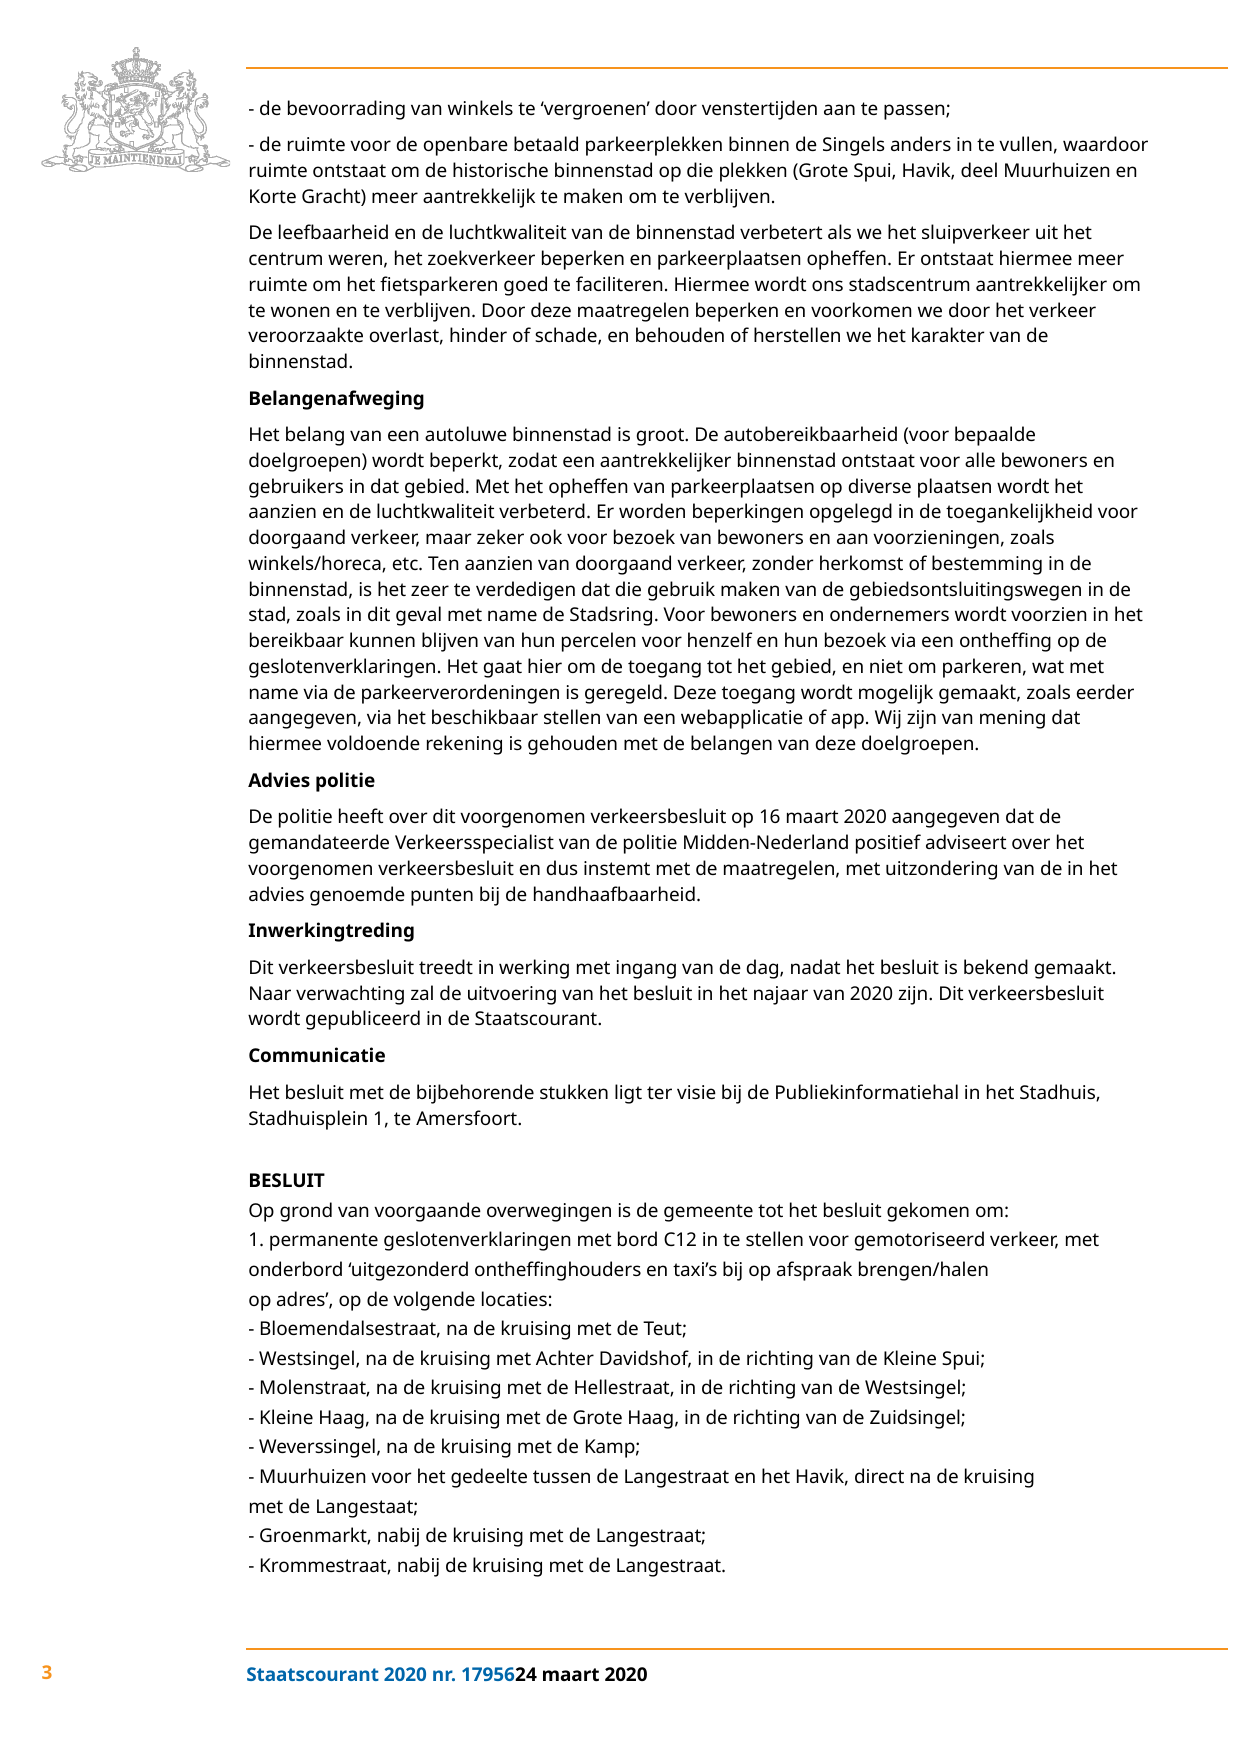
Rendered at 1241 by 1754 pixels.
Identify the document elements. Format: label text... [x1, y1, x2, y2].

text - Weverssingel, na de kruising met de Kamp; [248, 1434, 1152, 1459]
text - Muurhuizen voor het gedeelte tussen de Langestraat en het Havik, direct na de kruising [248, 1463, 1152, 1489]
text - Bloemendalsestraat, na de kruising met de Teut; [248, 1315, 1152, 1341]
text Belangenafweging [248, 385, 1152, 411]
text 1. permanente geslotenverklaringen met bord C12 in te stellen voor gemotoriseerd verkeer, met onderbord ‘uitgezonderd ontheffinghouders en taxi’s bij op afspraak brengen/halen [248, 1227, 1152, 1282]
text - de ruimte voor de openbare betaald parkeerplekken binnen de Singels anders in te vullen, waardoor ruimte ontstaat om de historische binnenstad op die plekken (Grote Spui, Havik, deel Muurhuizen en Korte Gracht) meer aantrekkelijk te maken om te verblijven. [248, 131, 1152, 209]
text Advies politie [248, 767, 1152, 793]
text De leefbaarheid en de luchtkwaliteit van de binnenstad verbetert als we het sluipverkeer uit het centrum weren, het zoekverkeer beperken en parkeerplaatsen opheffen. Er ontstaat hiermee meer ruimte om het fietsparkeren goed te faciliteren. Hiermee wordt ons stadscentrum aantrekkelijker om te wonen en te verblijven. Door deze maatregelen beperken en voorkomen we door het verkeer veroorzaakte overlast, hinder of schade, en behouden of herstellen we het karakter van de binnenstad. [248, 219, 1152, 374]
text - Westsingel, na de kruising met Achter Davidshof, in de richting van de Kleine Spui; [248, 1345, 1152, 1371]
text De politie heeft over dit voorgenomen verkeersbesluit op 16 maart 2020 aangegeven dat de gemandateerde Verkeersspecialist van de politie Midden-Nederland positief adviseert over het voorgenomen verkeersbesluit en dus instemt met de maatregelen, met uitzondering van de in het advies genoemde punten bij de handhaafbaarheid. [248, 804, 1152, 907]
text BESLUIT [248, 1167, 1152, 1193]
text Het besluit met de bijbehorende stukken ligt ter visie bij de Publiekinformatiehal in het Stadhuis, Stadhuisplein 1, te Amersfoort. [248, 1079, 1152, 1130]
text Inwerkingtreding [248, 917, 1152, 943]
text - de bevoorrading van winkels te ‘vergroenen’ door venstertijden aan te passen; [248, 95, 1152, 121]
text Communicatie [248, 1042, 1152, 1068]
text met de Langestaat; [248, 1493, 1152, 1518]
text - Krommestraat, nabij de kruising met de Langestraat. [248, 1552, 1152, 1578]
text Het belang van een autoluwe binnenstad is groot. De autobereikbaarheid (voor bepaalde doelgroepen) wordt beperkt, zodat een aantrekkelijker binnenstad ontstaat voor alle bewoners en gebruikers in dat gebied. Met het opheffen van parkeerplaatsen op diverse plaatsen wordt het aanzien en de luchtkwaliteit verbeterd. Er worden beperkingen opgelegd in de toegankelijkheid voor doorgaand verkeer, maar zeker ook voor bezoek van bewoners en aan voorzieningen, zoals winkels/horeca, etc. Ten aanzien van doorgaand verkeer, zonder herkomst of bestemming in de binnenstad, is het zeer te verdedigen dat die gebruik maken van de gebiedsontsluitingswegen in de stad, zoals in dit geval met name de Stadsring. Voor bewoners en ondernemers wordt voorzien in het bereikbaar kunnen blijven van hun percelen voor henzelf en hun bezoek via een ontheffing op de geslotenverklaringen. Het gaat hier om de toegang tot het gebied, en niet om parkeren, wat met name via de parkeerverordeningen is geregeld. Deze toegang wordt mogelijk gemaakt, zoals eerder aangegeven, via het beschikbaar stellen van een webapplicatie of app. Wij zijn van mening dat hiermee voldoende rekening is gehouden met de belangen van deze doelgroepen. [248, 422, 1152, 756]
text - Kleine Haag, na de kruising met de Grote Haag, in de richting van de Zuidsingel; [248, 1404, 1152, 1430]
picture [41, 47, 231, 172]
text Op grond van voorgaande overwegingen is de gemeente tot het besluit gekomen om: [248, 1197, 1152, 1223]
text op adres’, op de volgende locaties: [248, 1286, 1152, 1311]
text - Molenstraat, na de kruising met de Hellestraat, in de richting van de Westsingel; [248, 1374, 1152, 1400]
text - Groenmarkt, nabij de kruising met de Langestraat; [248, 1522, 1152, 1548]
text Dit verkeersbesluit treedt in werking met ingang van de dag, nadat het besluit is bekend gemaakt. Naar verwachting zal de uitvoering van het besluit in het najaar van 2020 zijn. Dit verkeersbesluit wordt gepubliceerd in de Staatscourant. [248, 954, 1152, 1031]
